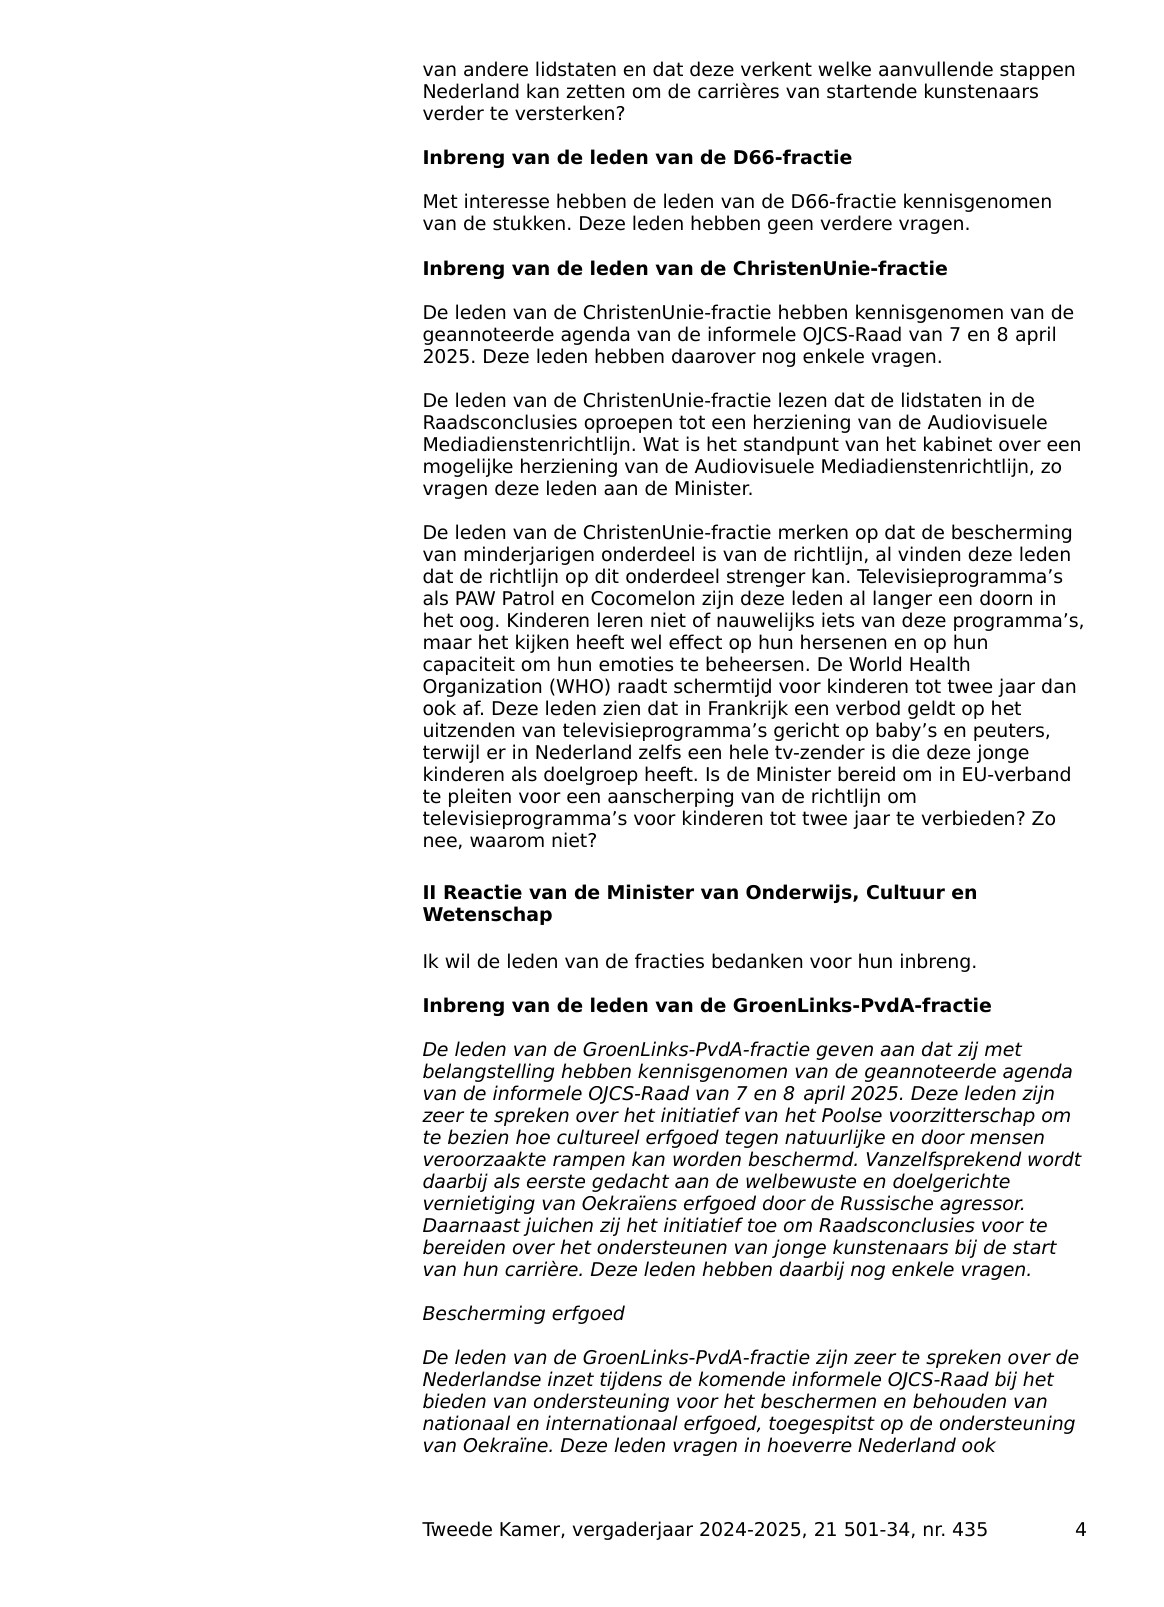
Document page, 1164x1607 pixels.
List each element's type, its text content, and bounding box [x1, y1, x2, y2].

text De leden van de ChristenUnie-fractie hebben kennisgenomen van de geannoteerde agenda van de informele OJCS-Raad van 7 en 8 april 2025. Deze leden hebben daarover nog enkele vragen. [422, 302, 1087, 368]
text van andere lidstaten en dat deze verkent welke aanvullende stappen Nederland kan zetten om de carrières van startende kunstenaars verder te versterken? [422, 59, 1087, 125]
text De leden van de ChristenUnie-fractie lezen dat de lidstaten in de Raadsconclusies oproepen tot een herziening van de Audiovisuele Mediadienstenrichtlijn. Wat is het standpunt van het kabinet over een mogelijke herziening van de Audiovisuele Mediadienstenrichtlijn, zo vragen deze leden aan de Minister. [422, 390, 1087, 500]
subtitle Inbreng van de leden van de GroenLinks-PvdA-fractie [422, 995, 1087, 1017]
subtitle Inbreng van de leden van de ChristenUnie-fractie [422, 257, 1087, 279]
text De leden van de ChristenUnie-fractie merken op dat de bescherming van minderjarigen onderdeel is van de richtlijn, al vinden deze leden dat de richtlijn op dit onderdeel strenger kan. Televisieprogramma’s als PAW Patrol en Cocomelon zijn deze leden al langer een doorn in het oog. Kinderen leren niet of nauwelijks iets van deze programma’s, maar het kijken heeft wel effect op hun hersenen en op hun capaciteit om hun emoties te beheersen. De World Health Organization (WHO) raadt schermtijd voor kinderen tot twee jaar dan ook af. Deze leden zien dat in Frankrijk een verbod geldt op het uitzenden van televisieprogramma’s gericht op baby’s en peuters, terwijl er in Nederland zelfs een hele tv-zender is die deze jonge kinderen als doelgroep heeft. Is de Minister bereid om in EU-verband te pleiten voor een aanscherping van de richtlijn om televisieprogramma’s voor kinderen tot twee jaar te verbieden? Zo nee, waarom niet? [422, 522, 1087, 852]
text Met interesse hebben de leden van de D66-fractie kennisgenomen van de stukken. Deze leden hebben geen verdere vragen. [422, 191, 1087, 235]
text De leden van de GroenLinks-PvdA-fractie geven aan dat zij met belangstelling hebben kennisgenomen van de geannoteerde agenda van de informele OJCS-Raad van 7 en 8 april 2025. Deze leden zijn zeer te spreken over het initiatief van het Poolse voorzitterschap om te bezien hoe cultureel erfgoed tegen natuurlijke en door mensen veroorzaakte rampen kan worden beschermd. Vanzelfsprekend wordt daarbij als eerste gedacht aan de welbewuste en doelgerichte vernietiging van Oekraïens erfgoed door de Russische agressor. Daarnaast juichen zij het initiatief toe om Raadsconclusies voor te bereiden over het ondersteunen van jonge kunstenaars bij de start van hun carrière. Deze leden hebben daarbij nog enkele vragen. [422, 1039, 1087, 1281]
subtitle Bescherming erfgoed [422, 1303, 1087, 1325]
text De leden van de GroenLinks-PvdA-fractie zijn zeer te spreken over de Nederlandse inzet tijdens de komende informele OJCS-Raad bij het bieden van ondersteuning voor het beschermen en behouden van nationaal en internationaal erfgoed, toegespitst op de ondersteuning van Oekraïne. Deze leden vragen in hoeverre Nederland ook [422, 1347, 1087, 1457]
subtitle Inbreng van de leden van de D66-fractie [422, 147, 1087, 169]
text Ik wil de leden van de fracties bedanken voor hun inbreng. [422, 951, 1087, 972]
subtitle II Reactie van de Minister van Onderwijs, Cultuur en Wetenschap [422, 882, 1087, 926]
